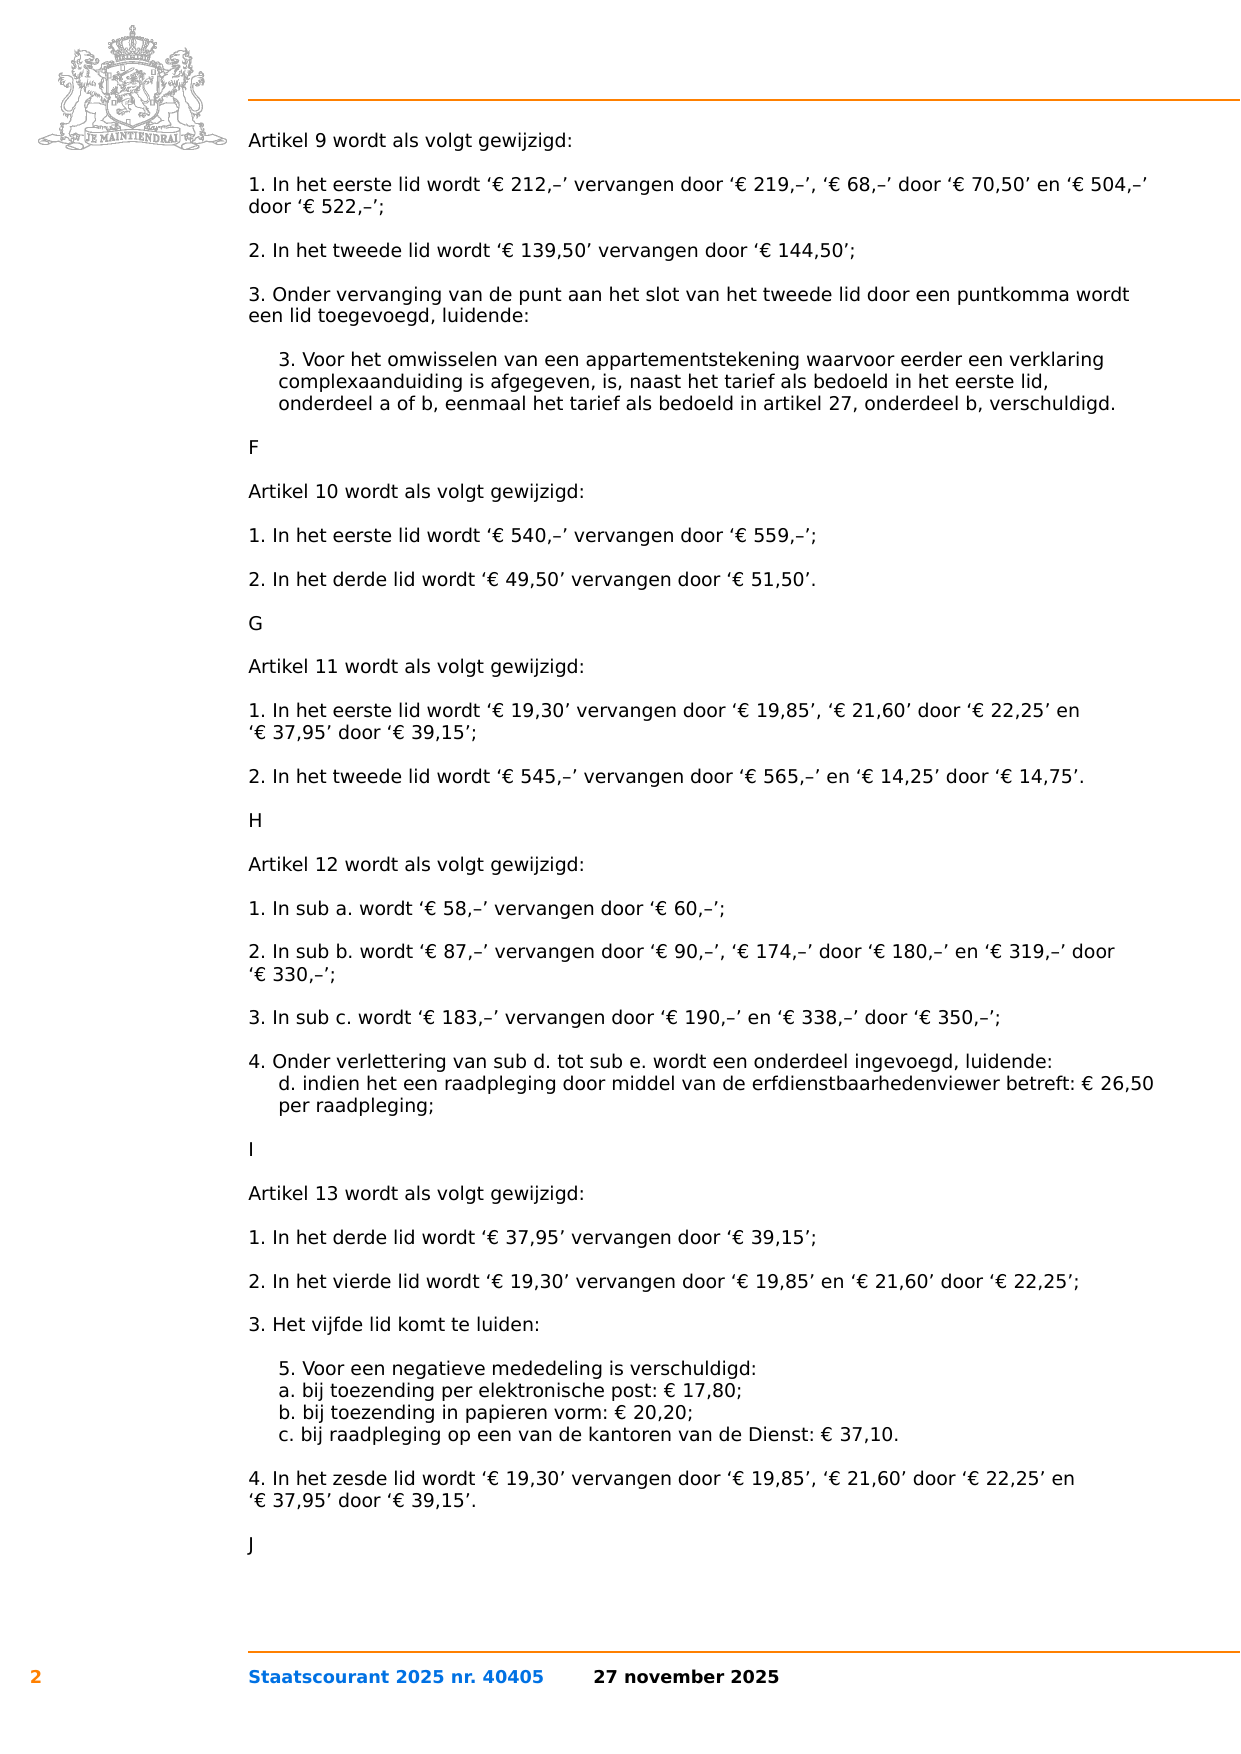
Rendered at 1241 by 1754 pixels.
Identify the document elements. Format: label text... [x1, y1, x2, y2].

text 3. Onder vervanging van de punt aan het slot van het tweede lid door een puntkomma wordt een lid toegevoegd, luidende: [248, 283, 1163, 327]
text Artikel 10 wordt als volgt gewijzigd: [248, 481, 1163, 503]
text 4. In het zesde lid wordt ‘€ 19,30’ vervangen door ‘€ 19,85’, ‘€ 21,60’ door ‘€ 22,25’ en ‘€ 37,95’ door ‘€ 39,15’. [248, 1468, 1163, 1512]
text 3. Voor het omwisselen van een appartementstekening waarvoor eerder een verklaring complexaanduiding is afgegeven, is, naast het tarief als bedoeld in het eerste lid, onderdeel a of b, eenmaal het tarief als bedoeld in artikel 27, onderdeel b, verschuldigd. [278, 349, 1163, 415]
text H [248, 810, 1163, 832]
text I [248, 1139, 1163, 1161]
text 1. In het eerste lid wordt ‘€ 212,–’ vervangen door ‘€ 219,–’, ‘€ 68,–’ door ‘€ 70,50’ en ‘€ 504,–’ door ‘€ 522,–’; [248, 174, 1163, 218]
text 2. In het derde lid wordt ‘€ 49,50’ vervangen door ‘€ 51,50’. [248, 569, 1163, 591]
text 3. Het vijfde lid komt te luiden: [248, 1314, 1163, 1336]
text c. bij raadpleging op een van de kantoren van de Dienst: € 37,10. [278, 1424, 1163, 1446]
text Artikel 9 wordt als volgt gewijzigd: [248, 130, 1163, 152]
text 2. In sub b. wordt ‘€ 87,–’ vervangen door ‘€ 90,–’, ‘€ 174,–’ door ‘€ 180,–’ en ‘€ 319,–’ door ‘€ 330,–’; [248, 941, 1163, 985]
text 1. In het derde lid wordt ‘€ 37,95’ vervangen door ‘€ 39,15’; [248, 1227, 1163, 1249]
text J [248, 1534, 1163, 1556]
text G [248, 612, 1163, 634]
text 4. Onder verlettering van sub d. tot sub e. wordt een onderdeel ingevoegd, luidende: [248, 1051, 1163, 1073]
text Artikel 11 wordt als volgt gewijzigd: [248, 656, 1163, 678]
text 1. In het eerste lid wordt ‘€ 540,–’ vervangen door ‘€ 559,–’; [248, 525, 1163, 547]
text 1. In het eerste lid wordt ‘€ 19,30’ vervangen door ‘€ 19,85’, ‘€ 21,60’ door ‘€ 22,25’ en ‘€ 37,95’ door ‘€ 39,15’; [248, 700, 1163, 744]
text 2. In het vierde lid wordt ‘€ 19,30’ vervangen door ‘€ 19,85’ en ‘€ 21,60’ door ‘€ 22,25’; [248, 1271, 1163, 1292]
text b. bij toezending in papieren vorm: € 20,20; [278, 1402, 1163, 1424]
text 5. Voor een negatieve mededeling is verschuldigd: [278, 1358, 1163, 1380]
picture [38, 25, 227, 150]
text 1. In sub a. wordt ‘€ 58,–’ vervangen door ‘€ 60,–’; [248, 898, 1163, 919]
text Artikel 12 wordt als volgt gewijzigd: [248, 854, 1163, 876]
text 2. In het tweede lid wordt ‘€ 545,–’ vervangen door ‘€ 565,–’ en ‘€ 14,25’ door ‘€ 14,75’. [248, 766, 1163, 788]
text F [248, 437, 1163, 459]
text a. bij toezending per elektronische post: € 17,80; [278, 1380, 1163, 1402]
text 2. In het tweede lid wordt ‘€ 139,50’ vervangen door ‘€ 144,50’; [248, 239, 1163, 262]
text d. indien het een raadpleging door middel van de erfdienstbaarhedenviewer betreft: € 26,50 per raadpleging; [278, 1073, 1163, 1117]
text Artikel 13 wordt als volgt gewijzigd: [248, 1183, 1163, 1205]
text 3. In sub c. wordt ‘€ 183,–’ vervangen door ‘€ 190,–’ en ‘€ 338,–’ door ‘€ 350,–’; [248, 1007, 1163, 1029]
